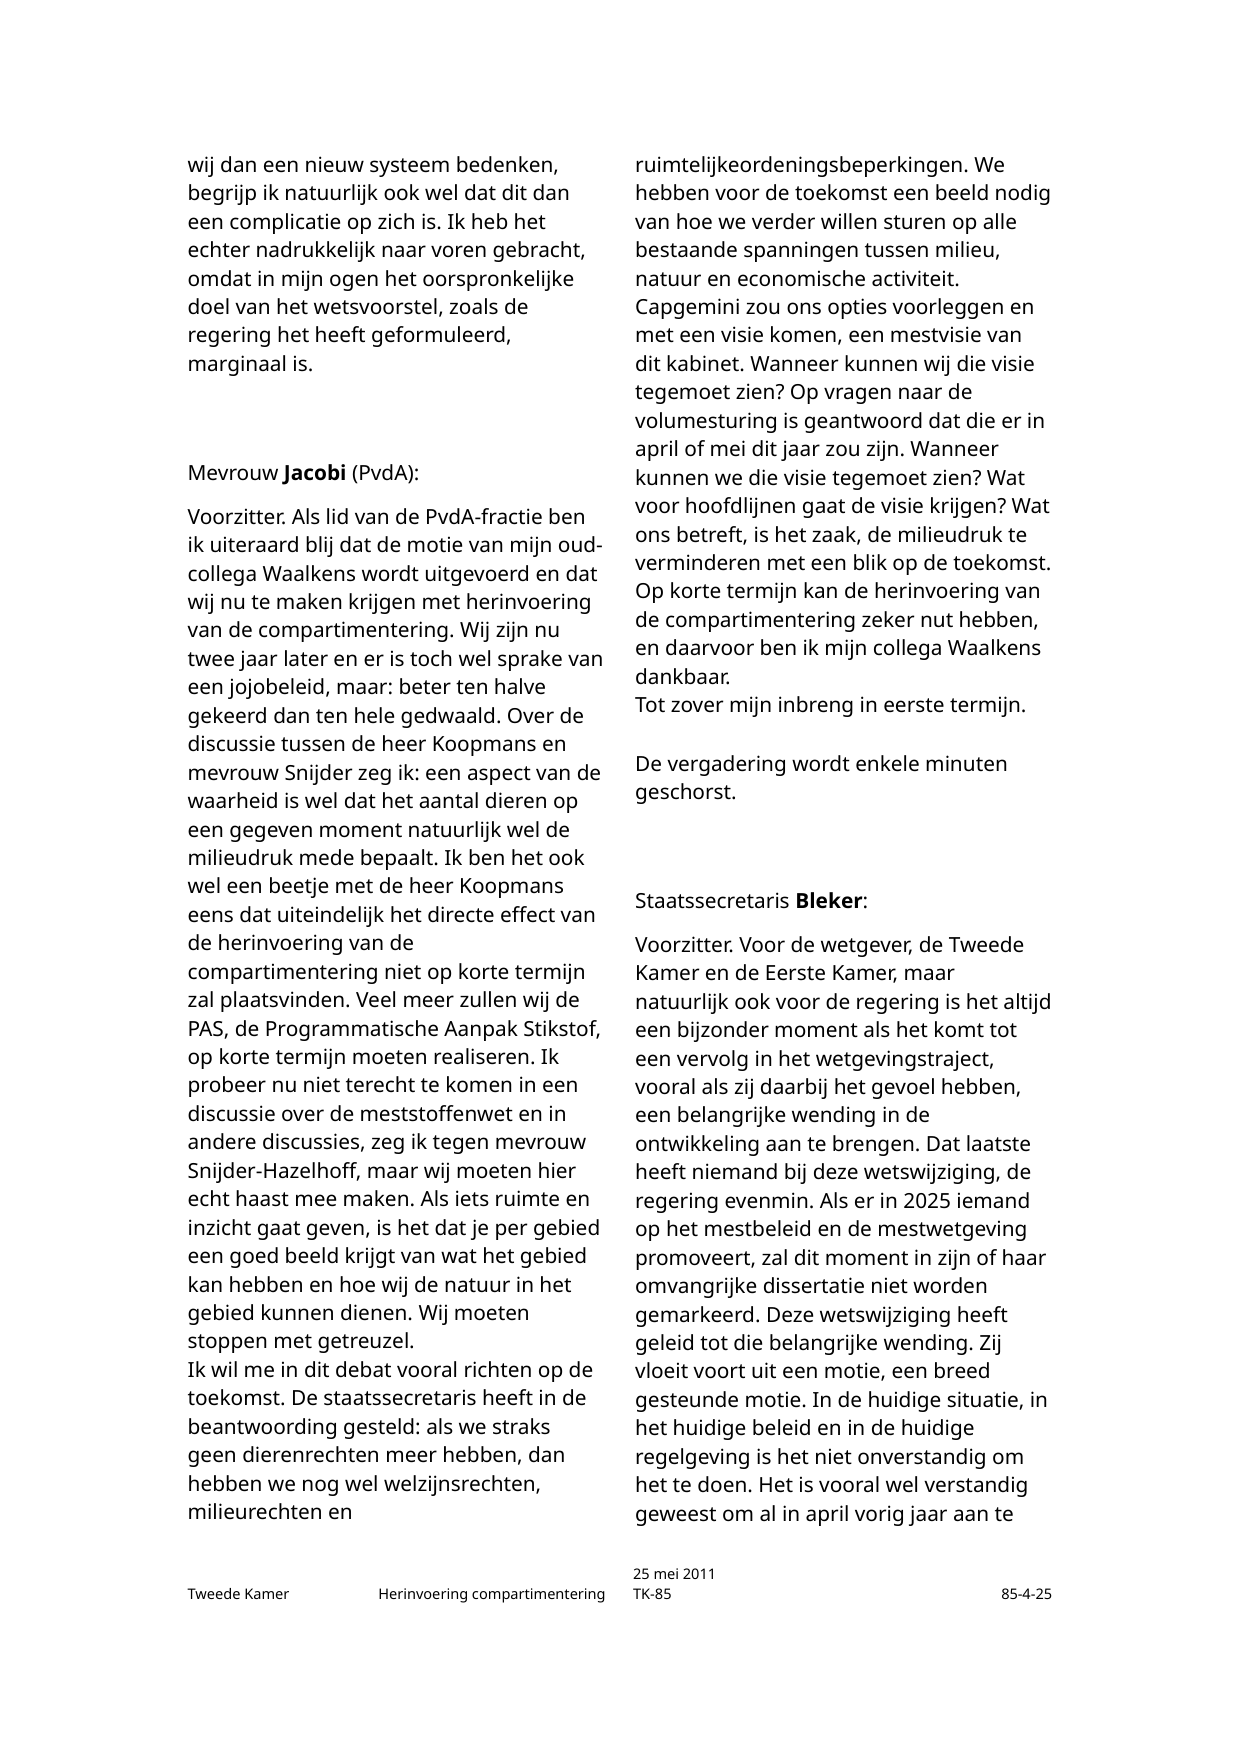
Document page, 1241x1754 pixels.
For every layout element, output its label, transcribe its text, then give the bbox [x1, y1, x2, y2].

text wij dan een nieuw systeem bedenken, begrijp ik natuurlijk ook wel dat dit dan een complicatie op zich is. Ik heb het echter nadrukkelijk naar voren gebracht, omdat in mijn ogen het oorspronkelijke doel van het wetsvoorstel, zoals de regering het heeft geformuleerd, marginaal is. [187, 150, 605, 377]
text  [187, 407, 605, 436]
text Voorzitter. Als lid van de PvdA-fractie ben ik uiteraard blij dat de motie van mijn oud-collega Waalkens wordt uitgevoerd en dat wij nu te maken krijgen met herinvoering van de compartimentering. Wij zijn nu twee jaar later en er is toch wel sprake van een jojobeleid, maar: beter ten halve gekeerd dan ten hele gedwaald. Over de discussie tussen de heer Koopmans en mevrouw Snijder zeg ik: een aspect van de waarheid is wel dat het aantal dieren op een gegeven moment natuurlijk wel de milieudruk mede bepaalt. Ik ben het ook wel een beetje met de heer Koopmans eens dat uiteindelijk het directe effect van de herinvoering van de compartimentering niet op korte termijn zal plaatsvinden. Veel meer zullen wij de PAS, de Programmatische Aanpak Stikstof, op korte termijn moeten realiseren. Ik probeer nu niet terecht te komen in een discussie over de meststoffenwet en in andere discussies, zeg ik tegen mevrouw Snijder-Hazelhoff, maar wij moeten hier echt haast mee maken. Als iets ruimte en inzicht gaat geven, is het dat je per gebied een goed beeld krijgt van wat het gebied kan hebben en hoe wij de natuur in het gebied kunnen dienen. Wij moeten stoppen met getreuzel. [187, 502, 605, 1355]
text ruimtelijkeordeningsbeperkingen. We hebben voor de toekomst een beeld nodig van hoe we verder willen sturen op alle bestaande spanningen tussen milieu, natuur en economische activiteit. Capgemini zou ons opties voorleggen en met een visie komen, een mestvisie van dit kabinet. Wanneer kunnen wij die visie tegemoet zien? Op vragen naar de volumesturing is geantwoord dat die er in april of mei dit jaar zou zijn. Wanneer kunnen we die visie tegemoet zien? Wat voor hoofdlijnen gaat de visie krijgen? Wat ons betreft, is het zaak, de milieudruk te verminderen met een blik op de toekomst. Op korte termijn kan de herinvoering van de compartimentering zeker nut hebben, en daarvoor ben ik mijn collega Waalkens dankbaar. [635, 150, 1053, 690]
text Mevrouw Jacobi (PvdA): [187, 458, 605, 487]
text Voorzitter. Voor de wetgever, de Tweede Kamer en de Eerste Kamer, maar natuurlijk ook voor de regering is het altijd een bijzonder moment als het komt tot een vervolg in het wetgevingstraject, vooral als zij daarbij het gevoel hebben, een belangrijke wending in de ontwikkeling aan te brengen. Dat laatste heeft niemand bij deze wetswijziging, de regering evenmin. Als er in 2025 iemand op het mestbeleid en de mestwetgeving promoveert, zal dit moment in zijn of haar omvangrijke dissertatie niet worden gemarkeerd. Deze wetswijziging heeft geleid tot die belangrijke wending. Zij vloeit voort uit een motie, een breed gesteunde motie. In de huidige situatie, in het huidige beleid en in de huidige regelgeving is het niet onverstandig om het te doen. Het is vooral wel verstandig geweest om al in april vorig jaar aan te [635, 930, 1053, 1527]
text De vergadering wordt enkele minuten geschorst. [635, 749, 1053, 806]
text Tot zover mijn inbreng in eerste termijn. [635, 690, 1053, 719]
text Staatssecretaris Bleker: [635, 887, 1053, 915]
text Ik wil me in dit debat vooral richten op de toekomst. De staatssecretaris heeft in de beantwoording gesteld: als we straks geen dierenrechten meer hebben, dan hebben we nog wel welzijnsrechten, milieurechten en [187, 1355, 605, 1526]
text  [635, 836, 1053, 864]
